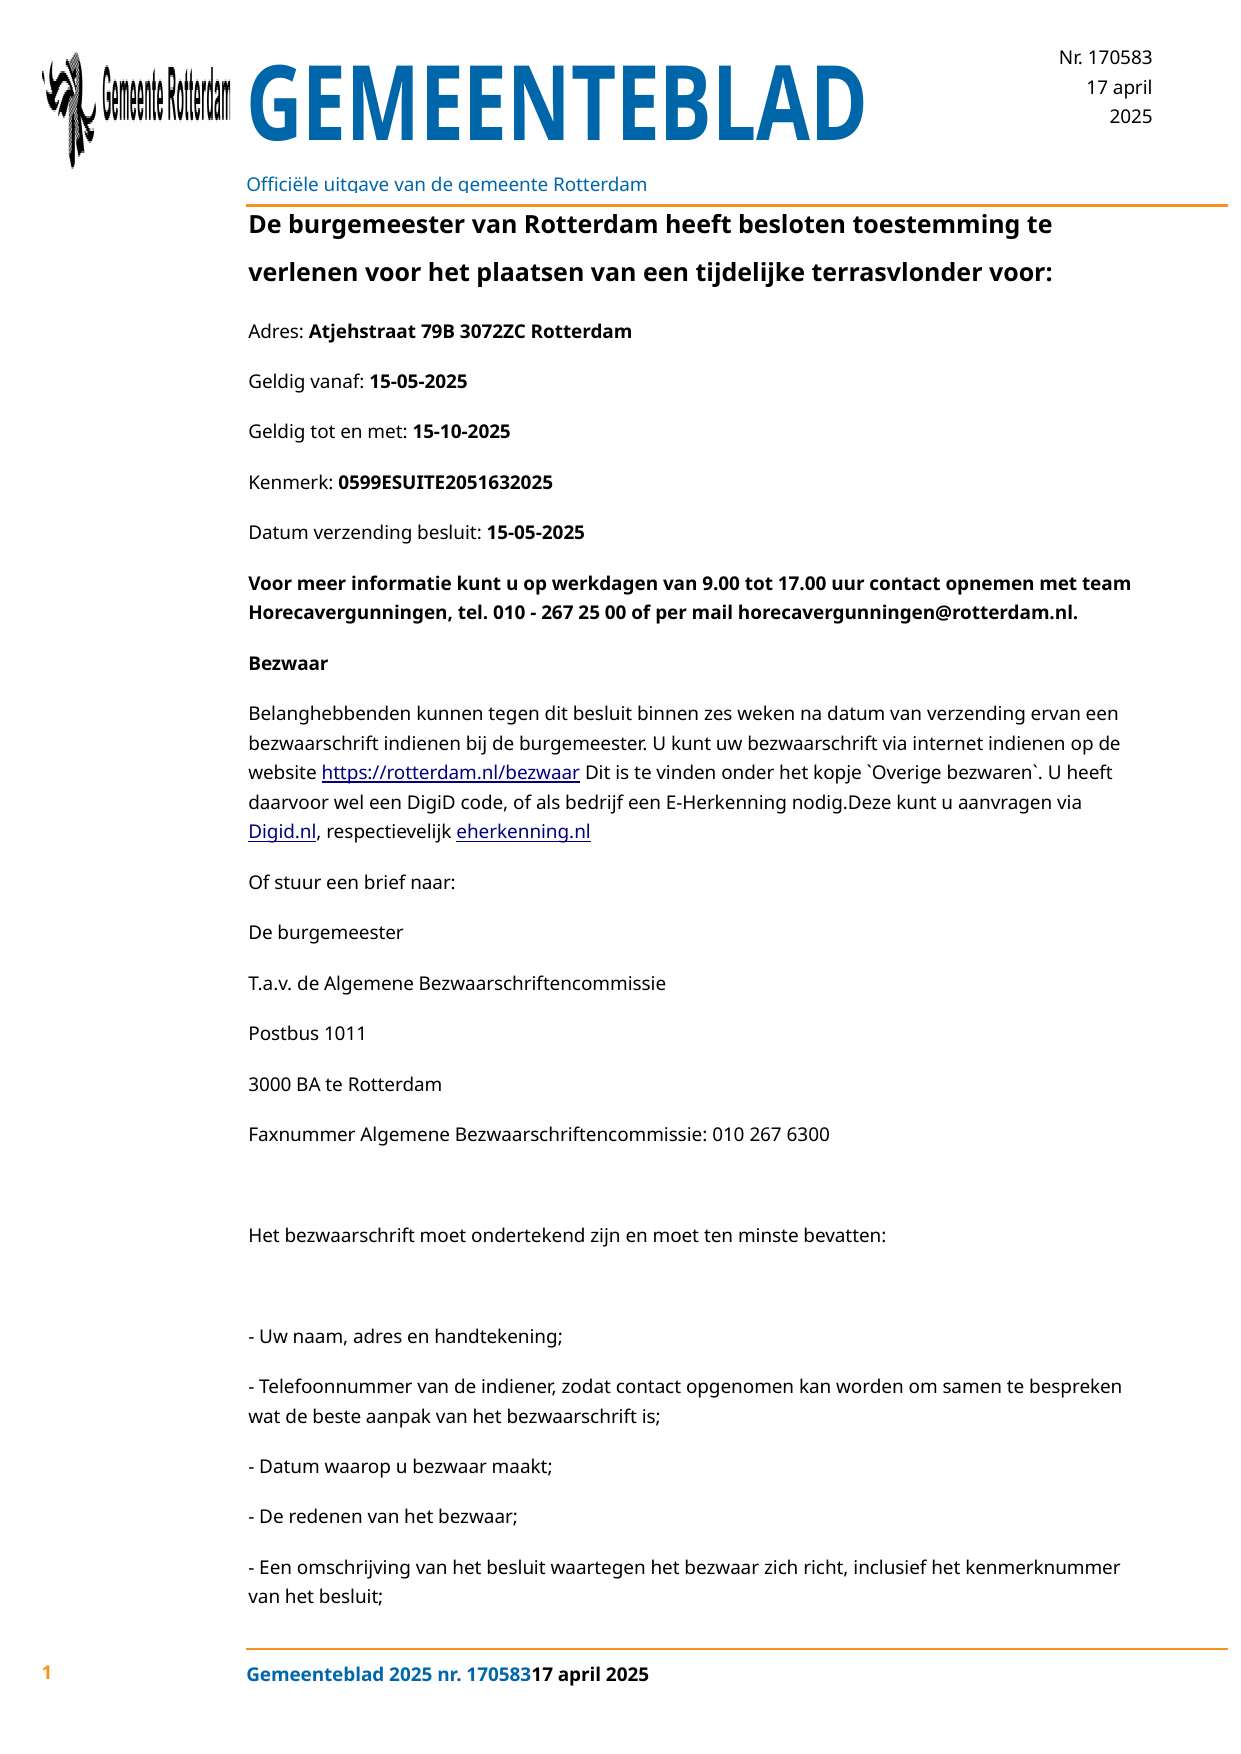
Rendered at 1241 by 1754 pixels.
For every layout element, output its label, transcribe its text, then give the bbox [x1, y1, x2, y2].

text Geldig tot en met: 15-10-2025 [248, 419, 1152, 444]
text Het bezwaarschrift moet ondertekend zijn en moet ten minste bevatten: [248, 1222, 1152, 1248]
text De burgemeester van Rotterdam heeft besloten toestemming te verlenen voor het plaatsen van een tijdelijke terrasvlonder voor: [248, 207, 1152, 288]
text - Een omschrijving van het besluit waartegen het bezwaar zich richt, inclusief het kenmerknummer van het besluit; [248, 1554, 1152, 1609]
text Adres: Atjehstraat 79B 3072ZC Rotterdam [248, 318, 1152, 344]
text - Telefoonnummer van de indiener, zodat contact opgenomen kan worden om samen te bespreken wat de beste aanpak van het bezwaarschrift is; [248, 1373, 1152, 1429]
text Voor meer informatie kunt u op werkdagen van 9.00 tot 17.00 uur contact opnemen met team Horecavergunningen, tel. 010 - 267 25 00 of per mail horecavergunningen@rotterdam.nl. [248, 570, 1152, 625]
picture [41, 47, 231, 172]
text - Datum waarop u bezwaar maakt; [248, 1453, 1152, 1479]
text Bezwaar [248, 650, 1152, 676]
text Faxnummer Algemene Bezwaarschriftencommissie: 010 267 6300 [248, 1121, 1152, 1147]
text Of stuur een brief naar: [248, 869, 1152, 895]
text Kenmerk: 0599ESUITE2051632025 [248, 469, 1152, 495]
text Belanghebbenden kunnen tegen dit besluit binnen zes weken na datum van verzending ervan een bezwaarschrift indienen bij de burgemeester. U kunt uw bezwaarschrift via internet indienen op de website https://rotterdam.nl/bezwaar Dit is te vinden onder het kopje `Overige bezwaren`. U heeft daarvoor wel een DigiD code, of als bedrijf een E-Herkenning nodig.Deze kunt u aanvragen via Digid.nl, respectievelijk eherkenning.nl [248, 700, 1152, 844]
text T.a.v. de Algemene Bezwaarschriftencommissie [248, 970, 1152, 996]
text 3000 BA te Rotterdam [248, 1071, 1152, 1097]
text Geldig vanaf: 15-05-2025 [248, 368, 1152, 394]
text Postbus 1011 [248, 1020, 1152, 1046]
text - Uw naam, adres en handtekening; [248, 1323, 1152, 1349]
text - De redenen van het bezwaar; [248, 1504, 1152, 1529]
text Datum verzending besluit: 15-05-2025 [248, 519, 1152, 545]
text De burgemeester [248, 919, 1152, 945]
